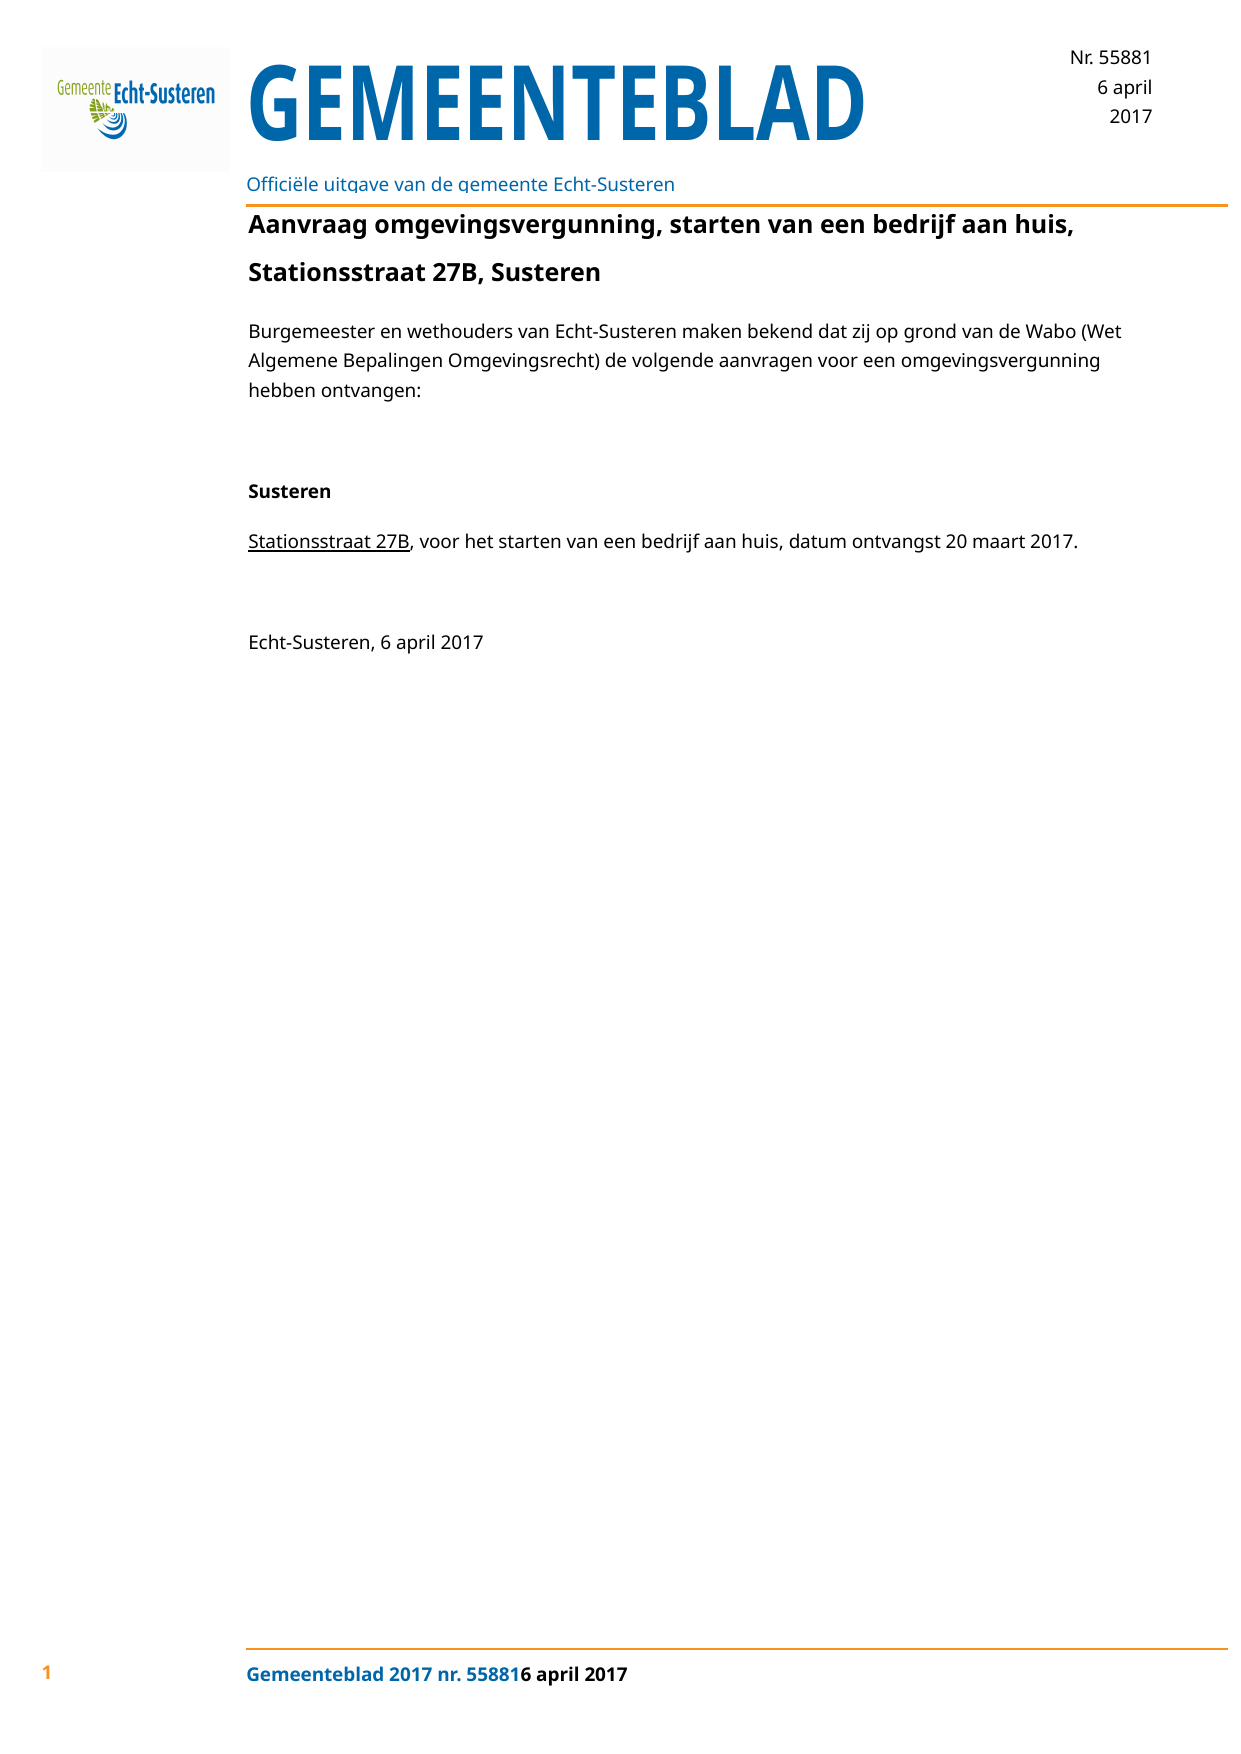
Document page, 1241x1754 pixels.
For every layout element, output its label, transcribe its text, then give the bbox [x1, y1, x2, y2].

text Stationsstraat 27B, voor het starten van een bedrijf aan huis, datum ontvangst 20 maart 2017. [248, 528, 1152, 554]
text Aanvraag omgevingsvergunning, starten van een bedrijf aan huis, Stationsstraat 27B, Susteren [248, 207, 1152, 288]
text Susteren [248, 478, 1152, 504]
text Echt-Susteren, 6 april 2017 [248, 629, 1152, 655]
picture [41, 47, 231, 172]
text Burgemeester en wethouders van Echt-Susteren maken bekend dat zij op grond van de Wabo (Wet Algemene Bepalingen Omgevingsrecht) de volgende aanvragen voor een omgevingsvergunning hebben ontvangen: [248, 318, 1152, 403]
